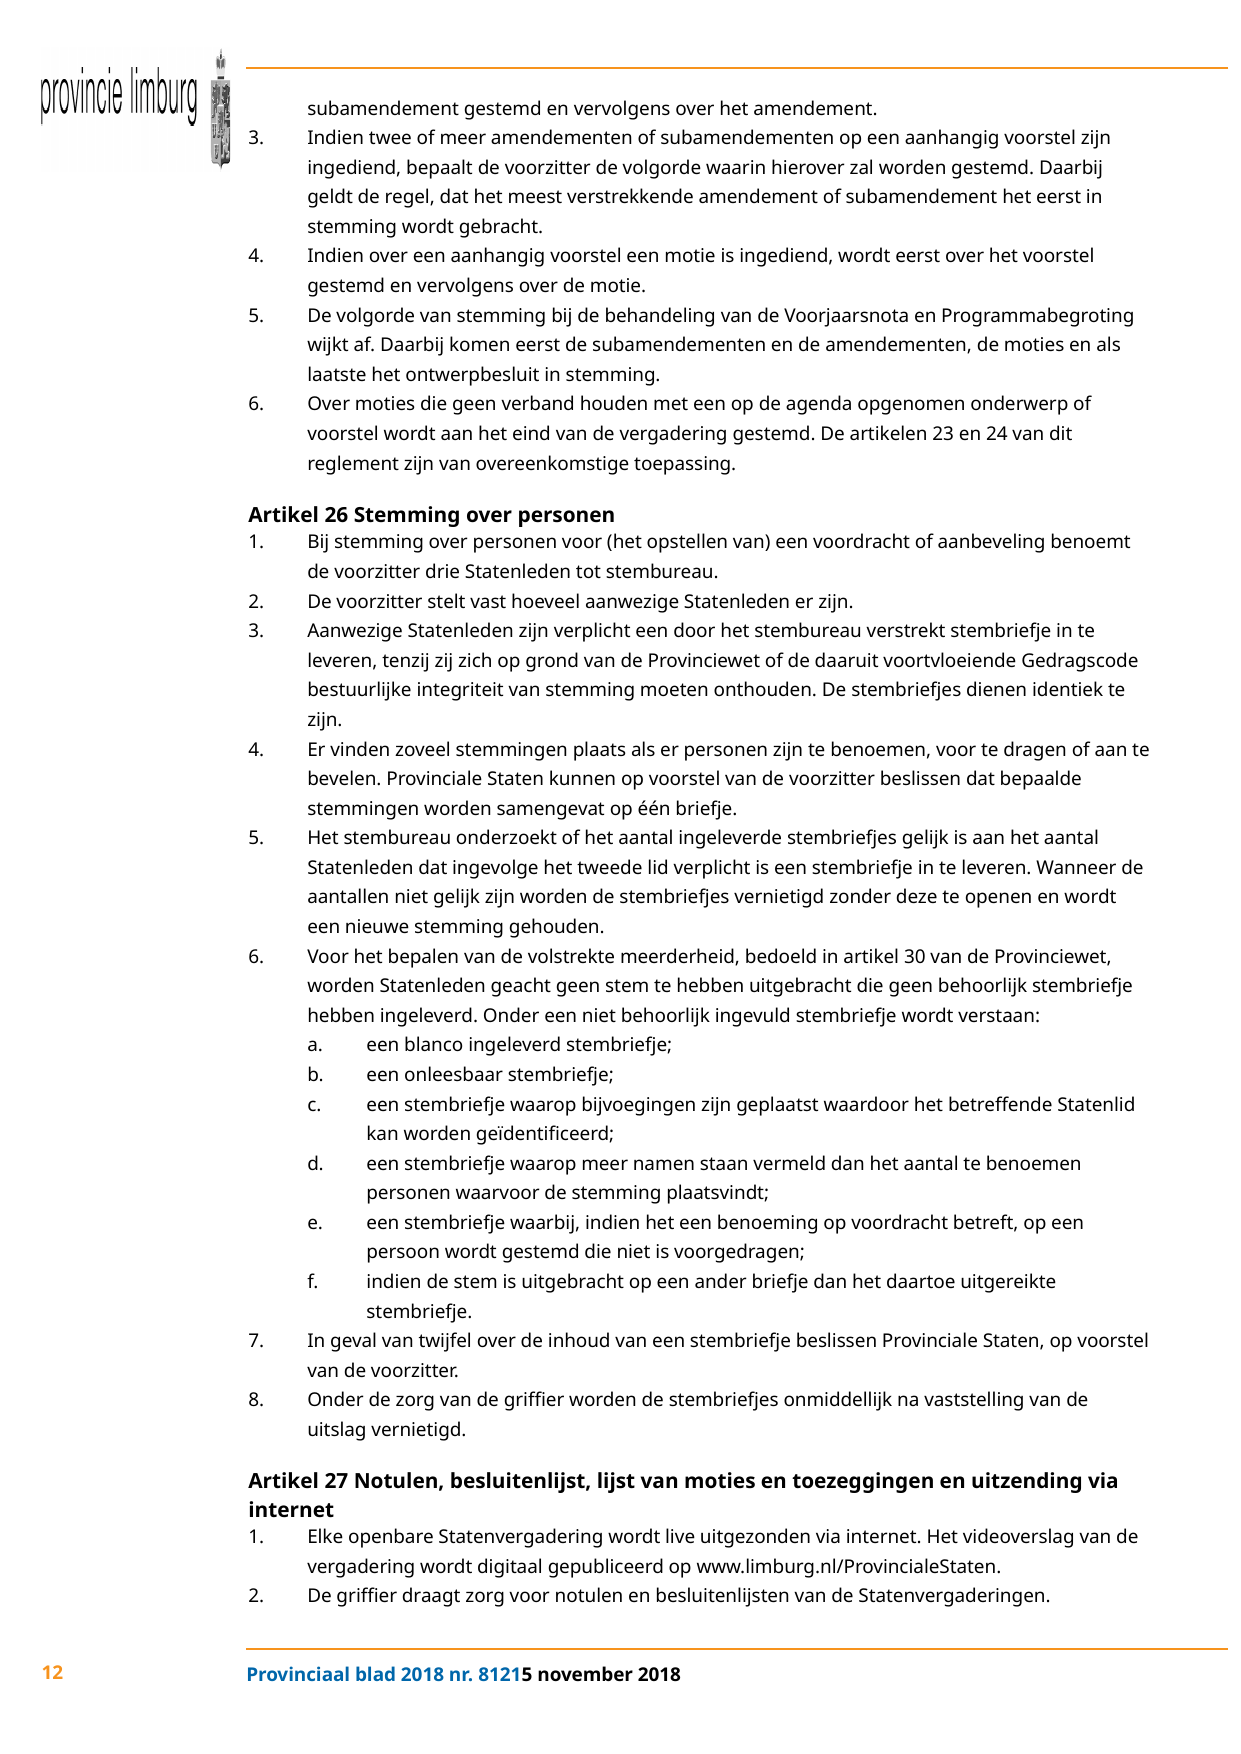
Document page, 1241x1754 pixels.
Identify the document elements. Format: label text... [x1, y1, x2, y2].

list Indien over een aanhangig voorstel een motie is ingediend, wordt eerst over het voorstel gestemd en vervolgens over de motie. [248, 243, 1152, 298]
picture [41, 47, 231, 172]
list een blanco ingeleverd stembriefje; [307, 1032, 1152, 1057]
list een onleesbaar stembriefje; [307, 1061, 1152, 1087]
list De volgorde van stemming bij de behandeling van de Voorjaarsnota en Programmabegroting wijkt af. Daarbij komen eerst de subamendementen en de amendementen, de moties en als laatste het ontwerpbesluit in stemming. [248, 302, 1152, 387]
list Voor het bepalen van de volstrekte meerderheid, bedoeld in artikel 30 van de Provinciewet, worden Statenleden geacht geen stem te hebben uitgebracht die geen behoorlijk stembriefje hebben ingeleverd. Onder een niet behoorlijk ingevuld stembriefje wordt verstaan: [248, 943, 1152, 1028]
list een stembriefje waarop meer namen staan vermeld dan het aantal te benoemen personen waarvoor de stemming plaatsvindt; [307, 1150, 1152, 1205]
list Het stembureau onderzoekt of het aantal ingeleverde stembriefjes gelijk is aan het aantal Statenleden dat ingevolge het tweede lid verplicht is een stembriefje in te leveren. Wanneer de aantallen niet gelijk zijn worden de stembriefjes vernietigd zonder deze te openen en wordt een nieuwe stemming gehouden. [248, 824, 1152, 939]
list Onder de zorg van de griffier worden de stembriefjes onmiddellijk na vaststelling van de uitslag vernietigd. [248, 1387, 1152, 1442]
list Indien twee of meer amendementen of subamendementen op een aanhangig voorstel zijn ingediend, bepaalt de voorzitter de volgorde waarin hierover zal worden gestemd. Daarbij geldt de regel, dat het meest verstrekkende amendement of subamendement het eerst in stemming wordt gebracht. [248, 124, 1152, 239]
text Artikel 26 Stemming over personen [248, 500, 1152, 529]
list Elke openbare Statenvergadering wordt live uitgezonden via internet. Het videoverslag van de vergadering wordt digitaal gepubliceerd op www.limburg.nl/ProvincialeStaten. [248, 1523, 1152, 1579]
list Over moties die geen verband houden met een op de agenda opgenomen onderwerp of voorstel wordt aan het eind van de vergadering gestemd. De artikelen 23 en 24 van dit reglement zijn van overeenkomstige toepassing. [248, 391, 1152, 476]
list indien de stem is uitgebracht op een ander briefje dan het daartoe uitgereikte stembriefje. [307, 1268, 1152, 1323]
list De griffier draagt zorg voor notulen en besluitenlijsten van de Statenvergaderingen. [248, 1583, 1152, 1608]
text Artikel 27 Notulen, besluitenlijst, lijst van moties en toezeggingen en uitzending via internet [248, 1467, 1152, 1523]
list De voorzitter stelt vast hoeveel aanwezige Statenleden er zijn. [248, 588, 1152, 613]
list In geval van twijfel over de inhoud van een stembriefje beslissen Provinciale Staten, op voorstel van de voorzitter. [248, 1327, 1152, 1383]
list een stembriefje waarbij, indien het een benoeming op voordracht betreft, op een persoon wordt gestemd die niet is voorgedragen; [307, 1209, 1152, 1264]
list Aanwezige Statenleden zijn verplicht een door het stembureau verstrekt stembriefje in te leveren, tenzij zij zich op grond van de Provinciewet of de daaruit voortvloeiende Gedragscode bestuurlijke integriteit van stemming moeten onthouden. De stembriefjes dienen identiek te zijn. [248, 617, 1152, 732]
list subamendement gestemd en vervolgens over het amendement. [248, 95, 1152, 121]
list Bij stemming over personen voor (het opstellen van) een voordracht of aanbeveling benoemt de voorzitter drie Statenleden tot stembureau. [248, 529, 1152, 584]
list Er vinden zoveel stemmingen plaats als er personen zijn te benoemen, voor te dragen of aan te bevelen. Provinciale Staten kunnen op voorstel van de voorzitter beslissen dat bepaalde stemmingen worden samengevat op één briefje. [248, 736, 1152, 821]
list een stembriefje waarop bijvoegingen zijn geplaatst waardoor het betreffende Statenlid kan worden geïdentificeerd; [307, 1091, 1152, 1146]
